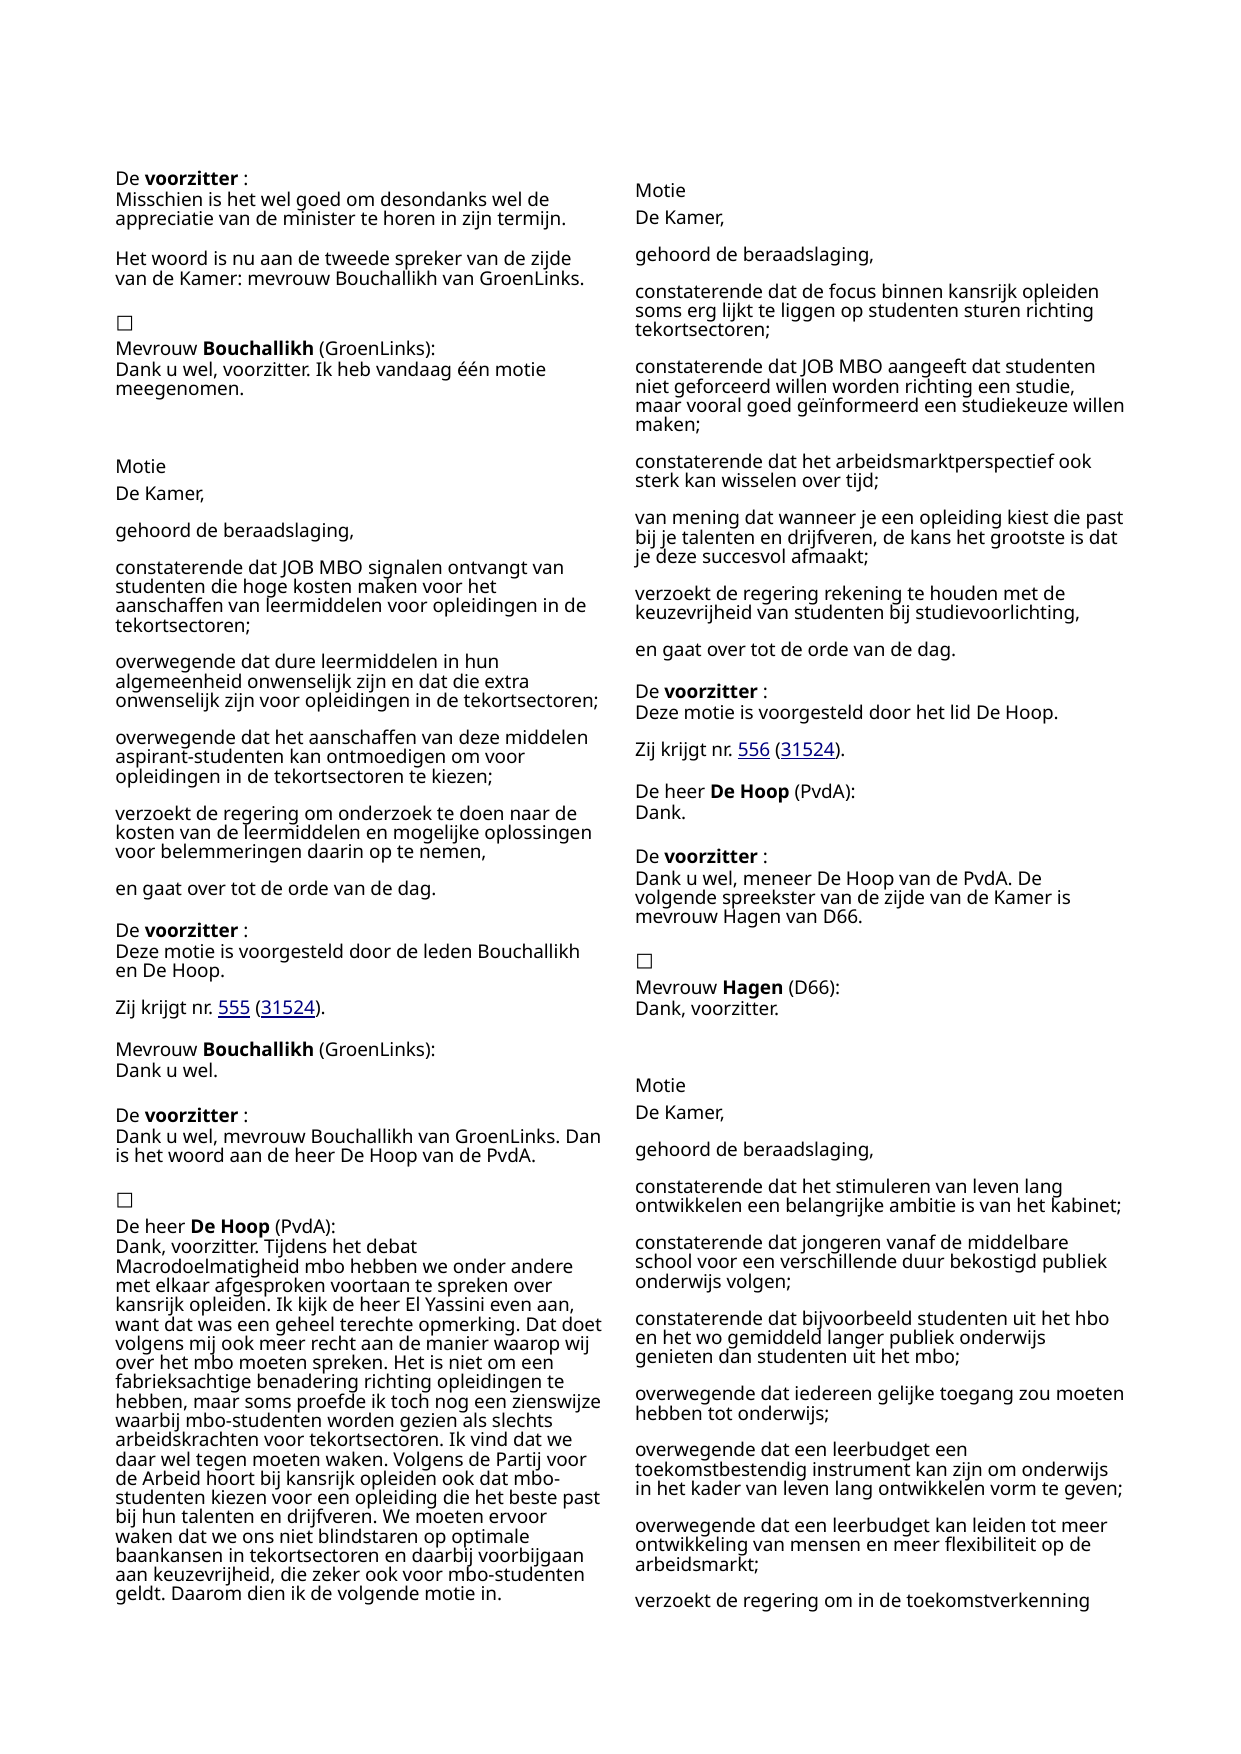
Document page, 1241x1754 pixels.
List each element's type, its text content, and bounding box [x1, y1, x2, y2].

text gehoord de beraadslaging, [635, 246, 1125, 265]
text verzoekt de regering om in de toekomstverkenning [635, 1592, 1125, 1612]
text verzoekt de regering rekening te houden met de keuzevrijheid van studenten bij studievoorlichting, [635, 585, 1125, 623]
text De Kamer, [635, 209, 1125, 228]
text constaterende dat JOB MBO aangeeft dat studenten niet geforceerd willen worden richting een studie, maar vooral goed geïnformeerd een studiekeuze willen maken; [635, 358, 1125, 435]
text Deze motie is voorgesteld door het lid De Hoop. [635, 704, 1125, 723]
text ⬜ [635, 948, 1125, 974]
text Deze motie is voorgesteld door de leden Bouchallikh en De Hoop. [115, 943, 605, 981]
text De voorzitter : [115, 165, 605, 191]
text Zij krijgt nr. 555 (31524). [115, 999, 605, 1018]
text Mevrouw Bouchallikh (GroenLinks): [115, 1036, 605, 1062]
text Dank, voorzitter. Tijdens het debat Macrodoelmatigheid mbo hebben we onder andere met elkaar afgesproken voortaan te spreken over kansrijk opleiden. Ik kijk de heer El Yassini even aan, want dat was een geheel terechte opmerking. Dat doet volgens mij ook meer recht aan de manier waarop wij over het mbo moeten spreken. Het is niet om een fabrieksachtige benadering richting opleidingen te hebben, maar soms proefde ik toch nog een zienswijze waarbij mbo-studenten worden gezien als slechts arbeidskrachten voor tekortsectoren. Ik vind dat we daar wel tegen moeten waken. Volgens de Partij voor de Arbeid hoort bij kansrijk opleiden ook dat mbo-studenten kiezen voor een opleiding die het beste past bij hun talenten en drijfveren. We moeten ervoor waken dat we ons niet blindstaren op optimale baankansen in tekortsectoren en daarbij voorbijgaan aan keuzevrijheid, die zeker ook voor mbo-studenten geldt. Daarom dien ik de volgende motie in. [115, 1238, 605, 1605]
text en gaat over tot de orde van de dag. [635, 641, 1125, 660]
text gehoord de beraadslaging, [635, 1141, 1125, 1160]
text Dank u wel. [115, 1062, 605, 1081]
text Dank u wel, voorzitter. Ik heb vandaag één motie meegenomen. [115, 361, 605, 400]
text Mevrouw Hagen (D66): [635, 974, 1125, 999]
text De Kamer, [115, 485, 605, 504]
text Dank u wel, meneer De Hoop van de PvdA. De volgende spreekster van de zijde van de Kamer is mevrouw Hagen van D66. [635, 869, 1125, 927]
text Dank, voorzitter. [635, 999, 1125, 1019]
text constaterende dat JOB MBO signalen ontvangt van studenten die hoge kosten maken voor het aanschaffen van leermiddelen voor opleidingen in de tekortsectoren; [115, 559, 605, 636]
text Motie [115, 453, 605, 479]
text Motie [635, 177, 1125, 203]
text Het woord is nu aan de tweede spreker van de zijde van de Kamer: mevrouw Bouchallikh van GroenLinks. [115, 250, 605, 289]
text constaterende dat het arbeidsmarktperspectief ook sterk kan wisselen over tijd; [635, 453, 1125, 492]
text van mening dat wanneer je een opleiding kiest die past bij je talenten en drijfveren, de kans het grootste is dat je deze succesvol afmaakt; [635, 509, 1125, 567]
text constaterende dat het stimuleren van leven lang ontwikkelen een belangrijke ambitie is van het kabinet; [635, 1178, 1125, 1216]
text gehoord de beraadslaging, [115, 522, 605, 541]
text en gaat over tot de orde van de dag. [115, 880, 605, 899]
text constaterende dat de focus binnen kansrijk opleiden soms erg lijkt te liggen op studenten sturen richting tekortsectoren; [635, 283, 1125, 341]
text De heer De Hoop (PvdA): [115, 1213, 605, 1238]
text ⬜ [115, 1187, 605, 1213]
text De Kamer, [635, 1104, 1125, 1123]
text De voorzitter : [115, 917, 605, 943]
text constaterende dat jongeren vanaf de middelbare school voor een verschillende duur bekostigd publiek onderwijs volgen; [635, 1234, 1125, 1292]
text De voorzitter : [635, 678, 1125, 704]
text Dank. [635, 804, 1125, 823]
text verzoekt de regering om onderzoek te doen naar de kosten van de leermiddelen en mogelijke oplossingen voor belemmeringen daarin op te nemen, [115, 804, 605, 862]
text De voorzitter : [635, 844, 1125, 869]
text constaterende dat bijvoorbeeld studenten uit het hbo en het wo gemiddeld langer publiek onderwijs genieten dan studenten uit het mbo; [635, 1310, 1125, 1367]
text De voorzitter : [115, 1102, 605, 1128]
text overwegende dat een leerbudget een toekomstbestendig instrument kan zijn om onderwijs in het kader van leven lang ontwikkelen vorm te geven; [635, 1441, 1125, 1499]
text overwegende dat dure leermiddelen in hun algemeenheid onwenselijk zijn en dat die extra onwenselijk zijn voor opleidingen in de tekortsectoren; [115, 653, 605, 711]
text overwegende dat het aanschaffen van deze middelen aspirant-studenten kan ontmoedigen om voor opleidingen in de tekortsectoren te kiezen; [115, 729, 605, 787]
text overwegende dat iedereen gelijke toegang zou moeten hebben tot onderwijs; [635, 1385, 1125, 1424]
text Mevrouw Bouchallikh (GroenLinks): [115, 335, 605, 361]
text De heer De Hoop (PvdA): [635, 778, 1125, 804]
text Dank u wel, mevrouw Bouchallikh van GroenLinks. Dan is het woord aan de heer De Hoop van de PvdA. [115, 1128, 605, 1166]
text ⬜ [115, 310, 605, 335]
text Motie [635, 1072, 1125, 1098]
text Misschien is het wel goed om desondanks wel de appreciatie van de minister te horen in zijn termijn. [115, 191, 605, 229]
text overwegende dat een leerbudget kan leiden tot meer ontwikkeling van mensen en meer flexibiliteit op de arbeidsmarkt; [635, 1517, 1125, 1575]
text Zij krijgt nr. 556 (31524). [635, 741, 1125, 760]
